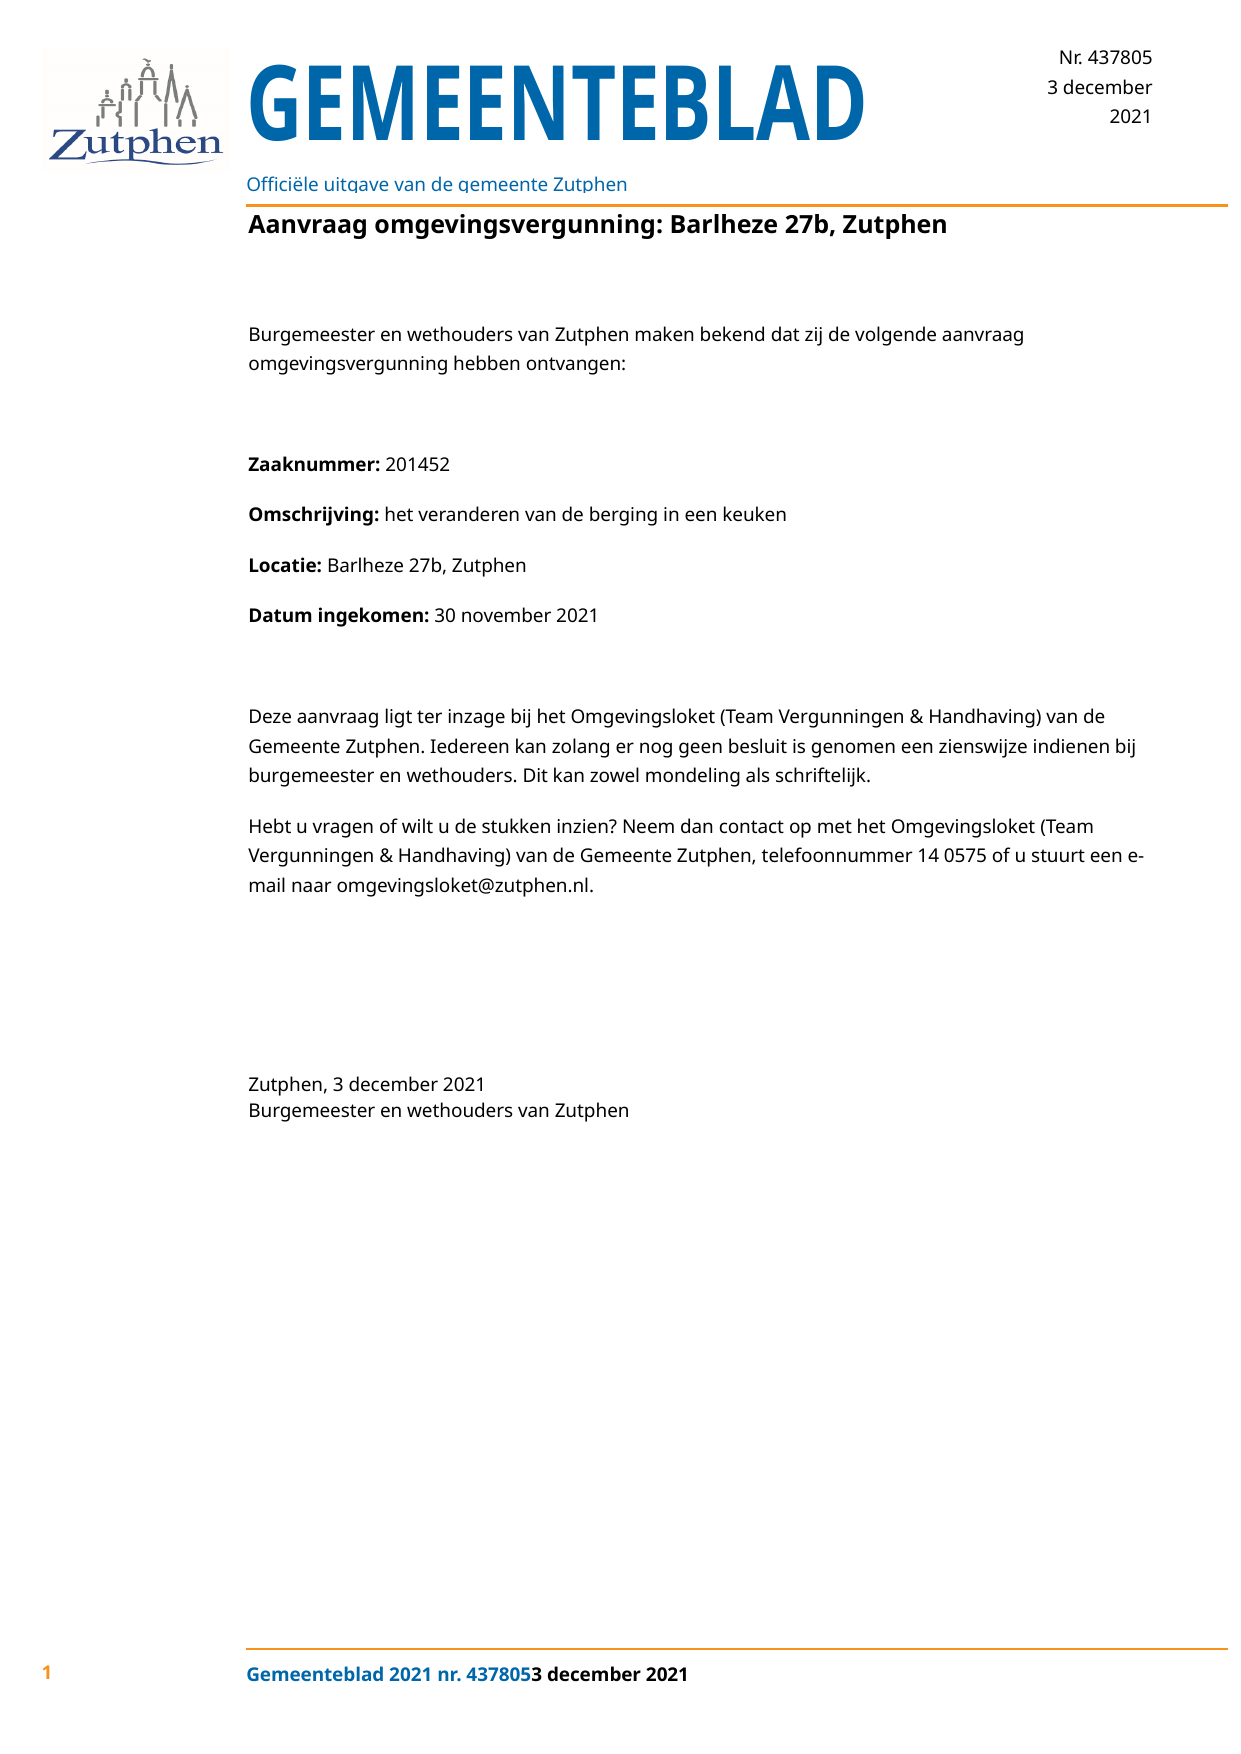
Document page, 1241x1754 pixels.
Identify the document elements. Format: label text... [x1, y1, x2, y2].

text Deze aanvraag ligt ter inzage bij het Omgevingsloket (Team Vergunningen & Handhaving) van de Gemeente Zutphen. Iedereen kan zolang er nog geen besluit is genomen een zienswijze indienen bij burgemeester en wethouders. Dit kan zowel mondeling als schriftelijk. [248, 703, 1152, 788]
text Aanvraag omgevingsvergunning: Barlheze 27b, Zutphen [248, 207, 1152, 241]
text Zutphen, 3 december 2021 [248, 1071, 1152, 1097]
text Zaaknummer: 201452 [248, 451, 1152, 477]
text Locatie: Barlheze 27b, Zutphen [248, 552, 1152, 578]
text Omschrijving: het veranderen van de berging in een keuken [248, 502, 1152, 527]
text Datum ingekomen: 30 november 2021 [248, 602, 1152, 628]
text Burgemeester en wethouders van Zutphen maken bekend dat zij de volgende aanvraag omgevingsvergunning hebben ontvangen: [248, 321, 1152, 376]
picture [41, 47, 231, 172]
text Burgemeester en wethouders van Zutphen [248, 1097, 1152, 1122]
text Hebt u vragen of wilt u de stukken inzien? Neem dan contact op met het Omgevingsloket (Team Vergunningen & Handhaving) van de Gemeente Zutphen, telefoonnummer 14 0575 of u stuurt een e-mail naar omgevingsloket@zutphen.nl. [248, 813, 1152, 898]
